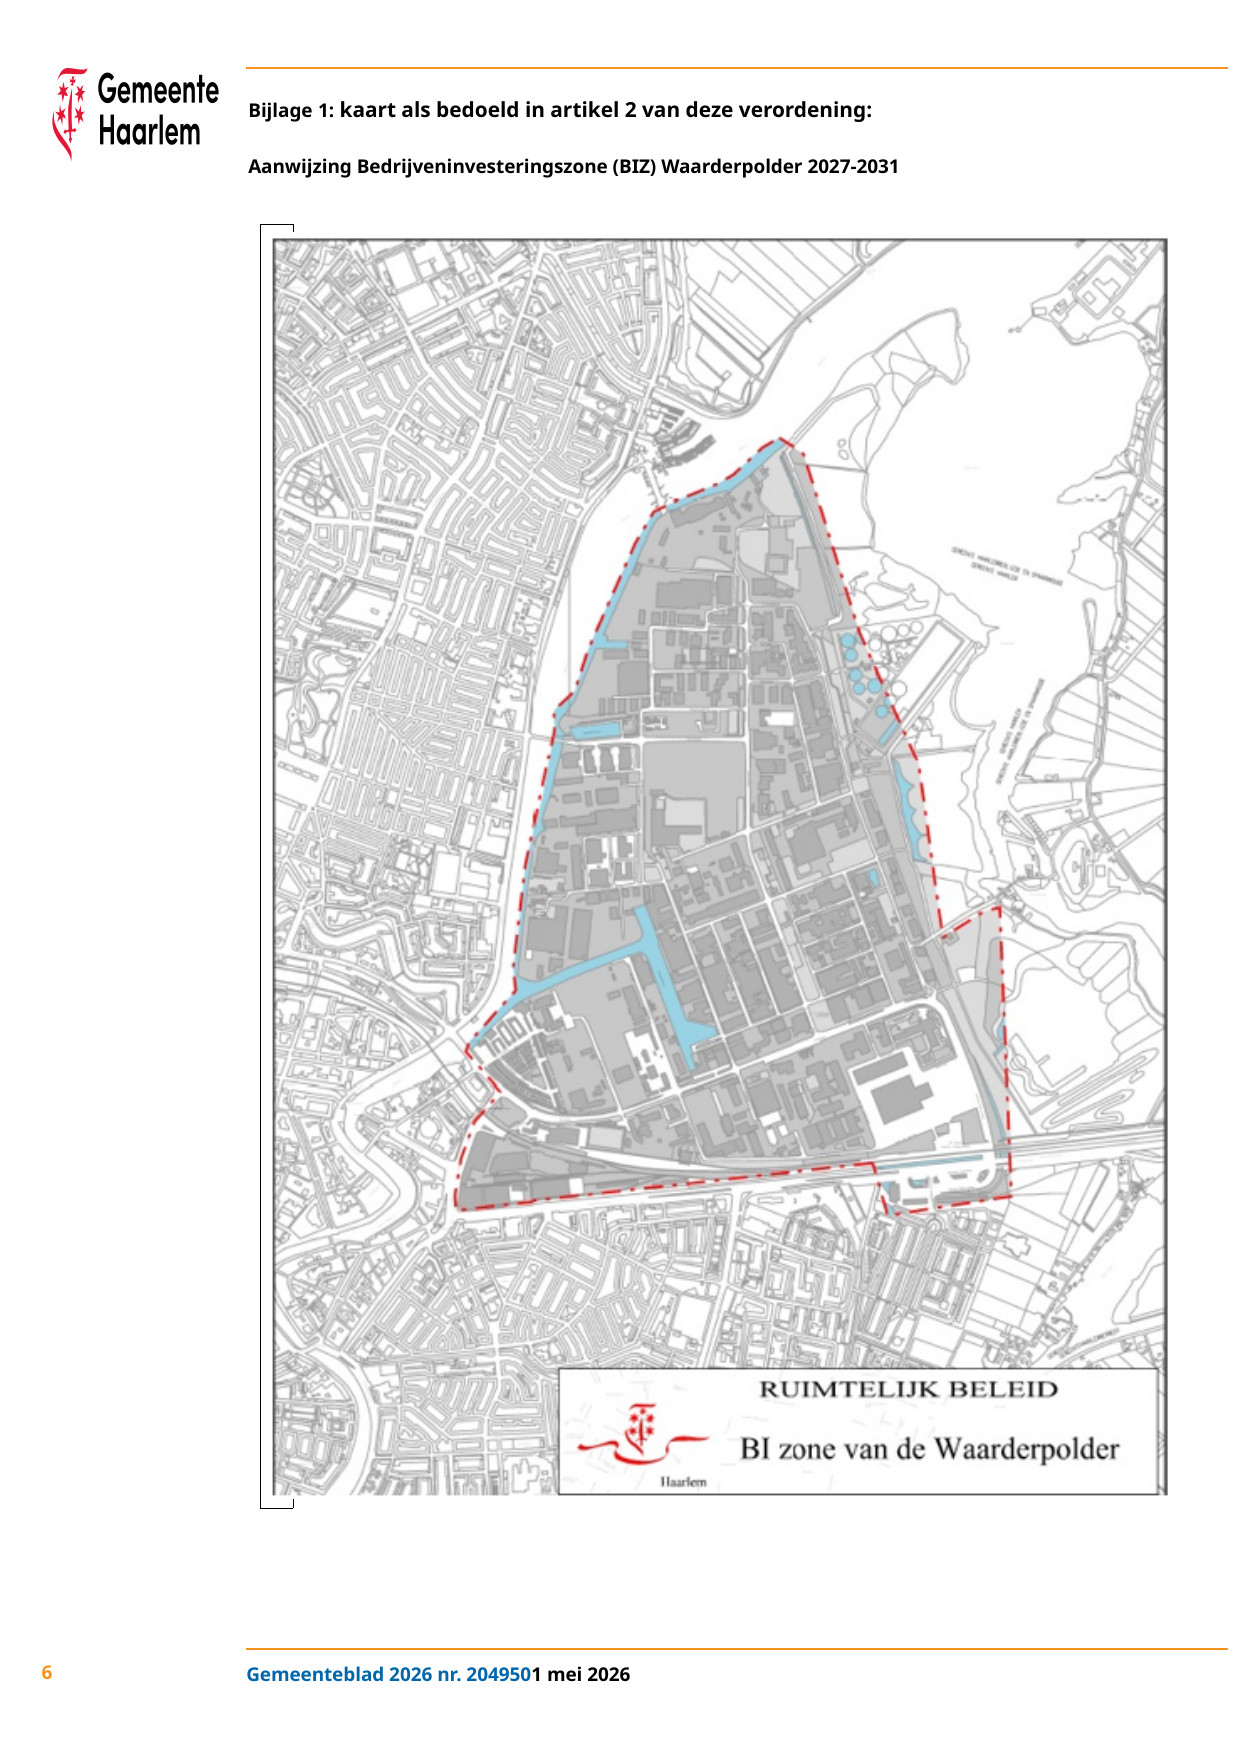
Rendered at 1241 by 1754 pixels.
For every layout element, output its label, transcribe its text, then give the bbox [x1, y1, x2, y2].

picture [41, 47, 231, 172]
text Aanwijzing Bedrijveninvesteringszone (BIZ) Waarderpolder 2027-2031 [248, 153, 1152, 179]
text Bijlage 1: kaart als bedoeld in artikel 2 van deze verordening: [248, 95, 1152, 123]
picture [268, 232, 1173, 1499]
